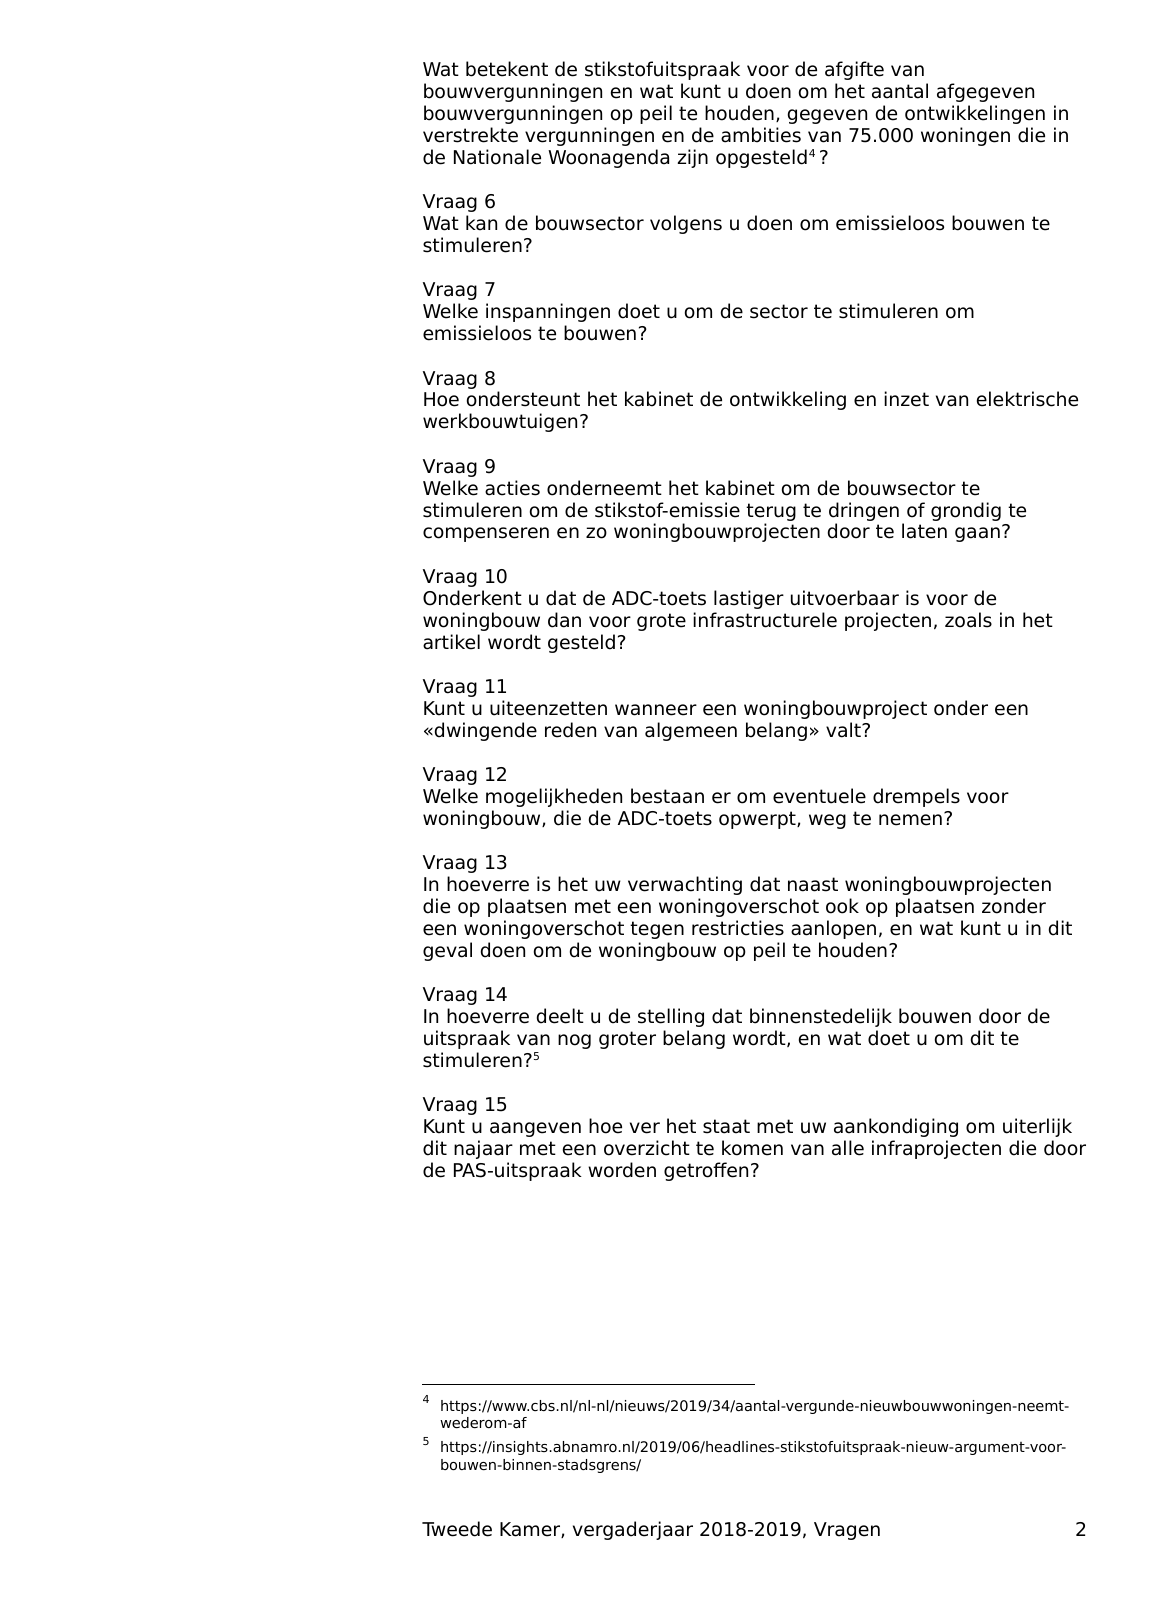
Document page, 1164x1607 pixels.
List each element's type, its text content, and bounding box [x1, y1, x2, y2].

text Kunt u aangeven hoe ver het staat met uw aankondiging om uiterlijk dit najaar met een overzicht te komen van alle infraprojecten die door de PAS-uitspraak worden getroffen? [422, 1116, 1087, 1182]
text Vraag 15 [422, 1094, 1087, 1116]
text Onderkent u dat de ADC-toets lastiger uitvoerbaar is voor de woningbouw dan voor grote infrastructurele projecten, zoals in het artikel wordt gesteld? [422, 588, 1087, 653]
text Vraag 6 [422, 191, 1087, 213]
text Vraag 9 [422, 456, 1087, 477]
text Welke acties onderneemt het kabinet om de bouwsector te stimuleren om de stikstof-emissie terug te dringen of grondig te compenseren en zo woningbouwprojecten door te laten gaan? [422, 477, 1087, 543]
text Vraag 11 [422, 676, 1087, 698]
text Vraag 8 [422, 367, 1087, 389]
text Welke inspanningen doet u om de sector te stimuleren om emissieloos te bouwen? [422, 301, 1087, 345]
text https://www.cbs.nl/nl-nl/nieuws/2019/34/aantal-vergunde-nieuwbouwwoningen-neemt-wederom-af [422, 1393, 1087, 1432]
text Vraag 7 [422, 279, 1087, 301]
text In hoeverre deelt u de stelling dat binnenstedelijk bouwen door de uitspraak van nog groter belang wordt, en wat doet u om dit te stimuleren? [422, 1006, 1087, 1072]
text Kunt u uiteenzetten wanneer een woningbouwproject onder een «dwingende reden van algemeen belang» valt? [422, 698, 1087, 742]
text Vraag 12 [422, 764, 1087, 786]
text In hoeverre is het uw verwachting dat naast woningbouwprojecten die op plaatsen met een woningoverschot ook op plaatsen zonder een woningoverschot tegen restricties aanlopen, en wat kunt u in dit geval doen om de woningbouw op peil te houden? [422, 874, 1087, 962]
text Vraag 13 [422, 852, 1087, 874]
text Wat betekent de stikstofuitspraak voor de afgifte van bouwvergunningen en wat kunt u doen om het aantal afgegeven bouwvergunningen op peil te houden, gegeven de ontwikkelingen in verstrekte vergunningen en de ambities van 75.000 woningen die in de Nationale Woonagenda zijn opgesteld? [422, 59, 1087, 169]
text Vraag 10 [422, 566, 1087, 588]
text Vraag 14 [422, 984, 1087, 1006]
text Wat kan de bouwsector volgens u doen om emissieloos bouwen te stimuleren? [422, 213, 1087, 257]
text https://insights.abnamro.nl/2019/06/headlines-stikstofuitspraak-nieuw-argument-voor-bouwen-binnen-stadsgrens/ [422, 1435, 1087, 1474]
text Welke mogelijkheden bestaan er om eventuele drempels voor woningbouw, die de ADC-toets opwerpt, weg te nemen? [422, 786, 1087, 830]
text Hoe ondersteunt het kabinet de ontwikkeling en inzet van elektrische werkbouwtuigen? [422, 389, 1087, 433]
